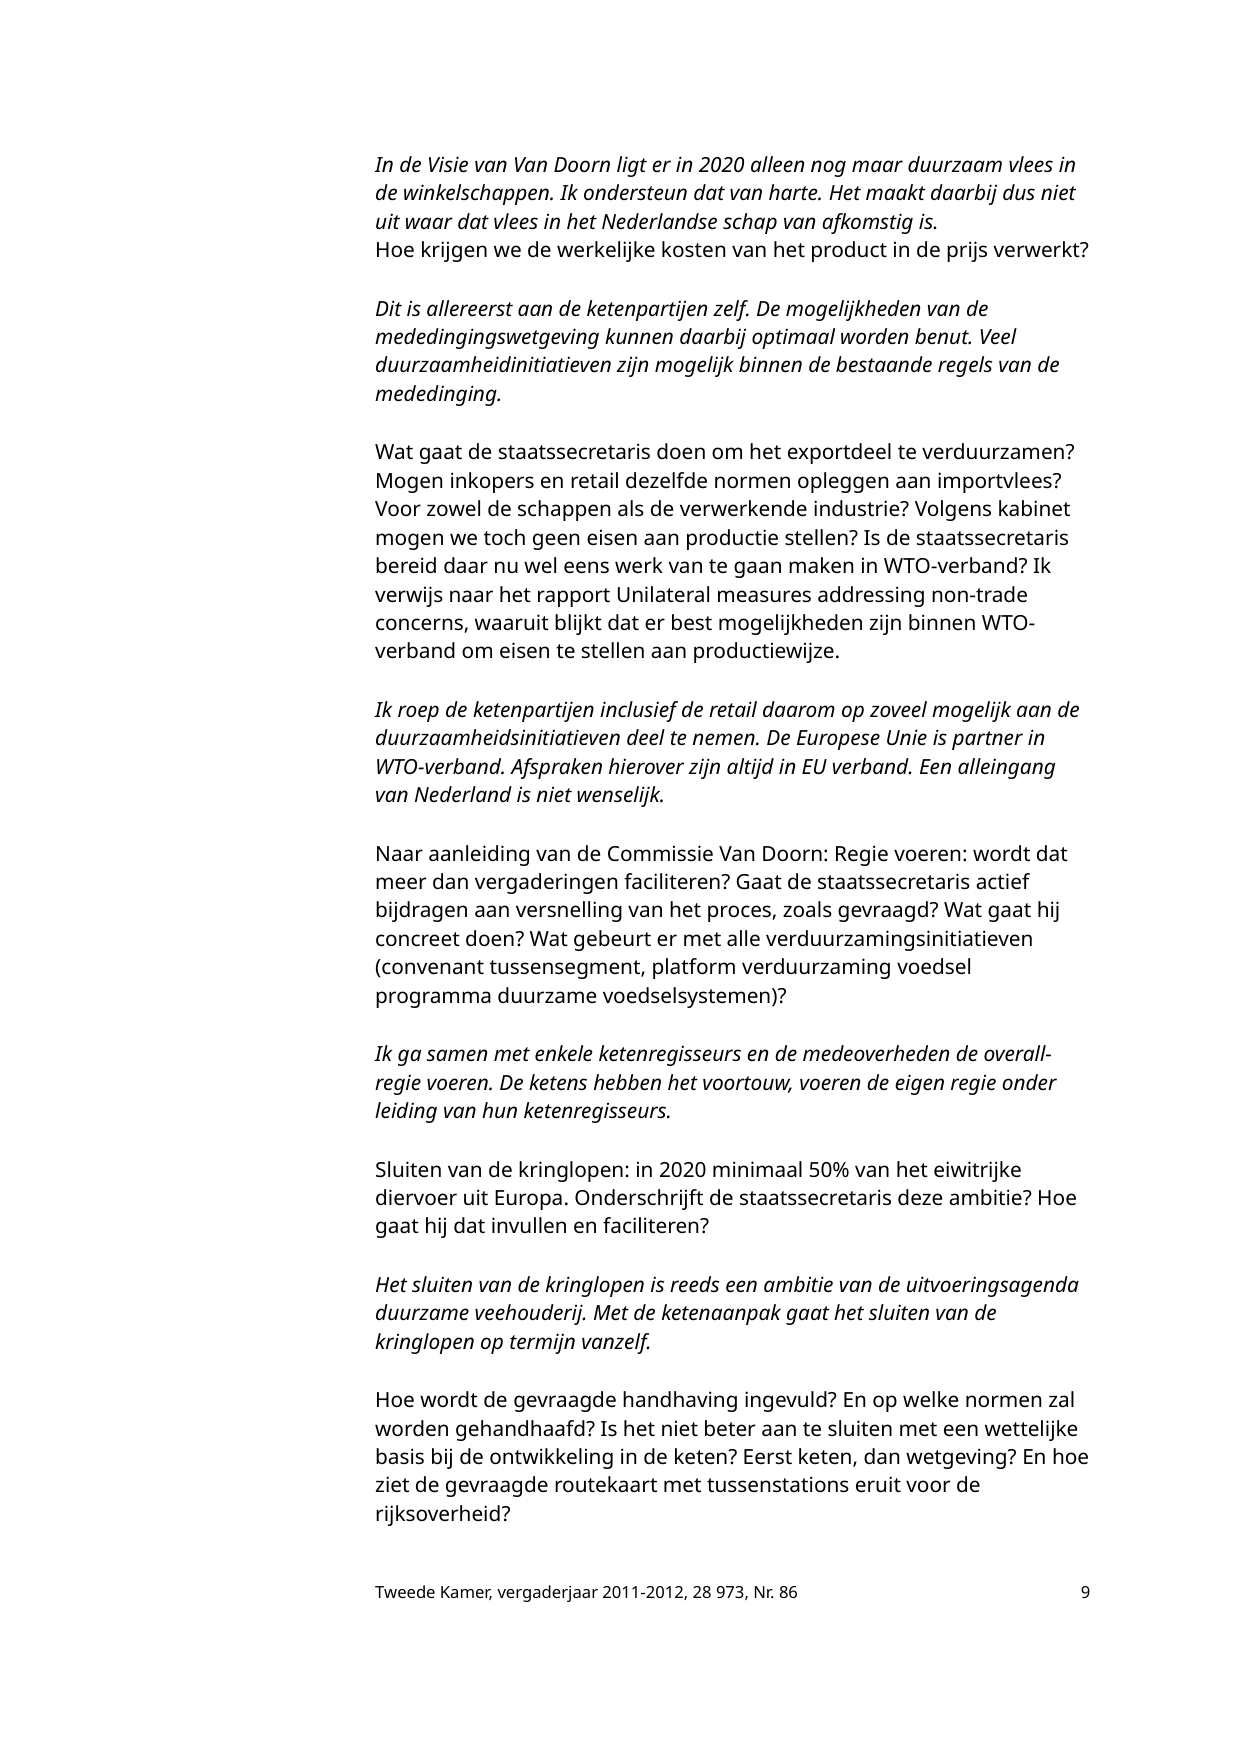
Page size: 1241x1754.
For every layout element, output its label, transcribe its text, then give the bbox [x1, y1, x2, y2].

text Het sluiten van de kringlopen is reeds een ambitie van de uitvoeringsagenda duurzame veehouderij. Met de ketenaanpak gaat het sluiten van de kringlopen op termijn vanzelf. [375, 1270, 1090, 1355]
text Hoe krijgen we de werkelijke kosten van het product in de prijs verwerkt? [375, 235, 1090, 264]
text Ik roep de ketenpartijen inclusief de retail daarom op zoveel mogelijk aan de duurzaamheidsinitiatieven deel te nemen. De Europese Unie is partner in WTO-verband. Afspraken hierover zijn altijd in EU verband. Een alleingang van Nederland is niet wenselijk. [375, 695, 1090, 809]
text Naar aanleiding van de Commissie Van Doorn: Regie voeren: wordt dat meer dan vergaderingen faciliteren? Gaat de staatssecretaris actief bijdragen aan versnelling van het proces, zoals gevraagd? Wat gaat hij concreet doen? Wat gebeurt er met alle verduurzamingsinitiatieven (convenant tussensegment, platform verduurzaming voedsel programma duurzame voedselsystemen)? [375, 839, 1090, 1009]
text Wat gaat de staatssecretaris doen om het exportdeel te verduurzamen? Mogen inkopers en retail dezelfde normen opleggen aan importvlees? Voor zowel de schappen als de verwerkende industrie? Volgens kabinet mogen we toch geen eisen aan productie stellen? Is de staatssecretaris bereid daar nu wel eens werk van te gaan maken in WTO-verband? Ik verwijs naar het rapport Unilateral measures addressing non-trade concerns, waaruit blijkt dat er best mogelijkheden zijn binnen WTO-verband om eisen te stellen aan productiewijze. [375, 437, 1090, 665]
text Sluiten van de kringlopen: in 2020 minimaal 50% van het eiwitrijke diervoer uit Europa. Onderschrijft de staatssecretaris deze ambitie? Hoe gaat hij dat invullen en faciliteren? [375, 1155, 1090, 1240]
text Dit is allereerst aan de ketenpartijen zelf. De mogelijkheden van de mededingingswetgeving kunnen daarbij optimaal worden benut. Veel duurzaamheidinitiatieven zijn mogelijk binnen de bestaande regels van de mededinging. [375, 294, 1090, 407]
text Hoe wordt de gevraagde handhaving ingevuld? En op welke normen zal worden gehandhaafd? Is het niet beter aan te sluiten met een wettelijke basis bij de ontwikkeling in de keten? Eerst keten, dan wetgeving? En hoe ziet de gevraagde routekaart met tussenstations eruit voor de rijksoverheid? [375, 1385, 1090, 1527]
text In de Visie van Van Doorn ligt er in 2020 alleen nog maar duurzaam vlees in de winkelschappen. Ik ondersteun dat van harte. Het maakt daarbij dus niet uit waar dat vlees in het Nederlandse schap van afkomstig is. [375, 150, 1090, 235]
text Ik ga samen met enkele ketenregisseurs en de medeoverheden de overall-regie voeren. De ketens hebben het voortouw, voeren de eigen regie onder leiding van hun ketenregisseurs. [375, 1039, 1090, 1125]
